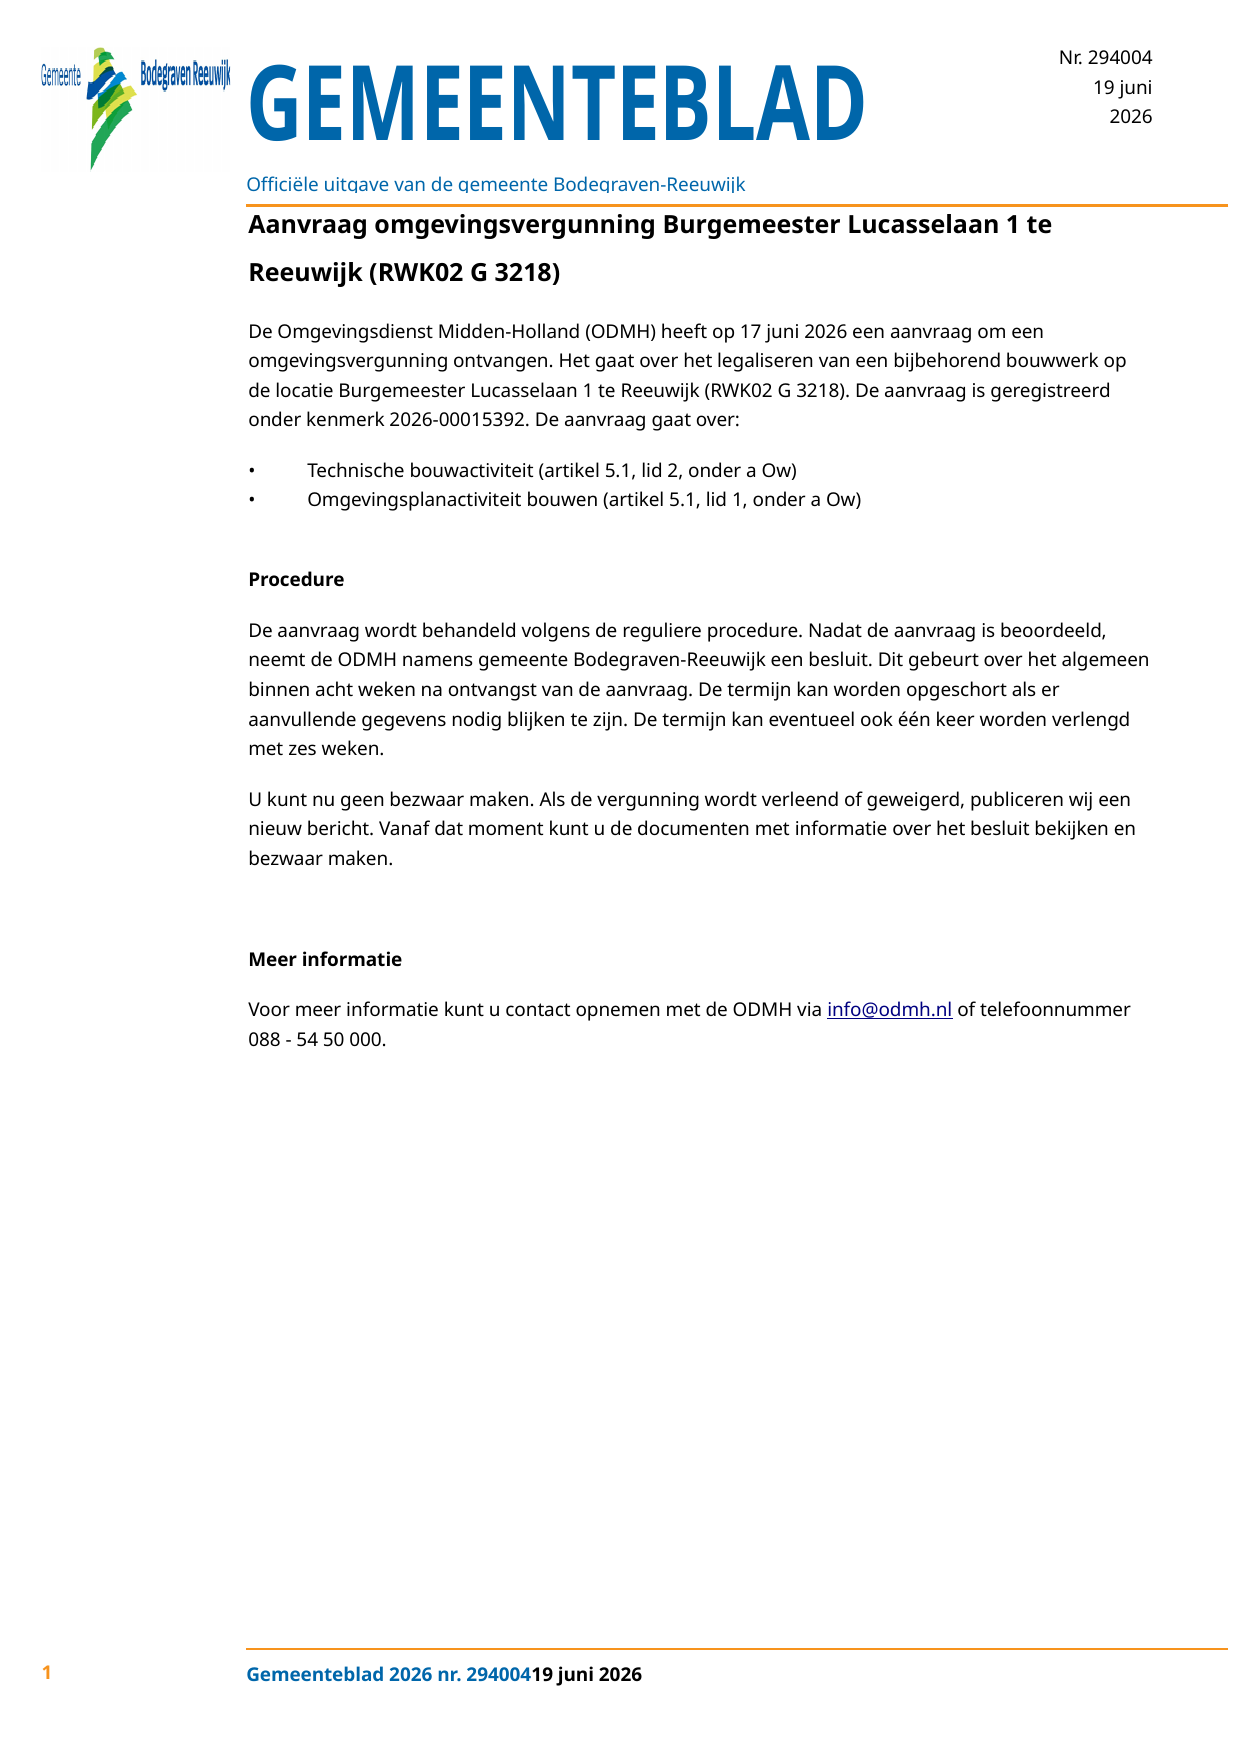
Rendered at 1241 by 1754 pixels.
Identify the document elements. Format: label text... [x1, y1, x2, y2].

text De aanvraag wordt behandeld volgens de reguliere procedure. Nadat de aanvraag is beoordeeld, neemt de ODMH namens gemeente Bodegraven-Reeuwijk een besluit. Dit gebeurt over het algemeen binnen acht weken na ontvangst van de aanvraag. De termijn kan worden opgeschort als er aanvullende gegevens nodig blijken te zijn. De termijn kan eventueel ook één keer worden verlengd met zes weken. [248, 617, 1152, 761]
text Voor meer informatie kunt u contact opnemen met de ODMH via info@odmh.nl of telefoonnummer 088 - 54 50 000. [248, 996, 1152, 1052]
text Meer informatie [248, 946, 1152, 972]
text De Omgevingsdienst Midden-Holland (ODMH) heeft op 17 juni 2026 een aanvraag om een omgevingsvergunning ontvangen. Het gaat over het legaliseren van een bijbehorend bouwwerk op de locatie Burgemeester Lucasselaan 1 te Reeuwijk (RWK02 G 3218). De aanvraag is geregistreerd onder kenmerk 2026-00015392. De aanvraag gaat over: [248, 318, 1152, 432]
text Procedure [248, 567, 1152, 592]
list Omgevingsplanactiviteit bouwen (artikel 5.1, lid 1, onder a Ow) [248, 487, 1152, 512]
list Technische bouwactiviteit (artikel 5.1, lid 2, onder a Ow) [248, 457, 1152, 483]
text Aanvraag omgevingsvergunning Burgemeester Lucasselaan 1 te Reeuwijk (RWK02 G 3218) [248, 207, 1152, 288]
text U kunt nu geen bezwaar maken. Als de vergunning wordt verleend of geweigerd, publiceren wij een nieuw bericht. Vanaf dat moment kunt u de documenten met informatie over het besluit bekijken en bezwaar maken. [248, 786, 1152, 871]
picture [41, 47, 231, 172]
